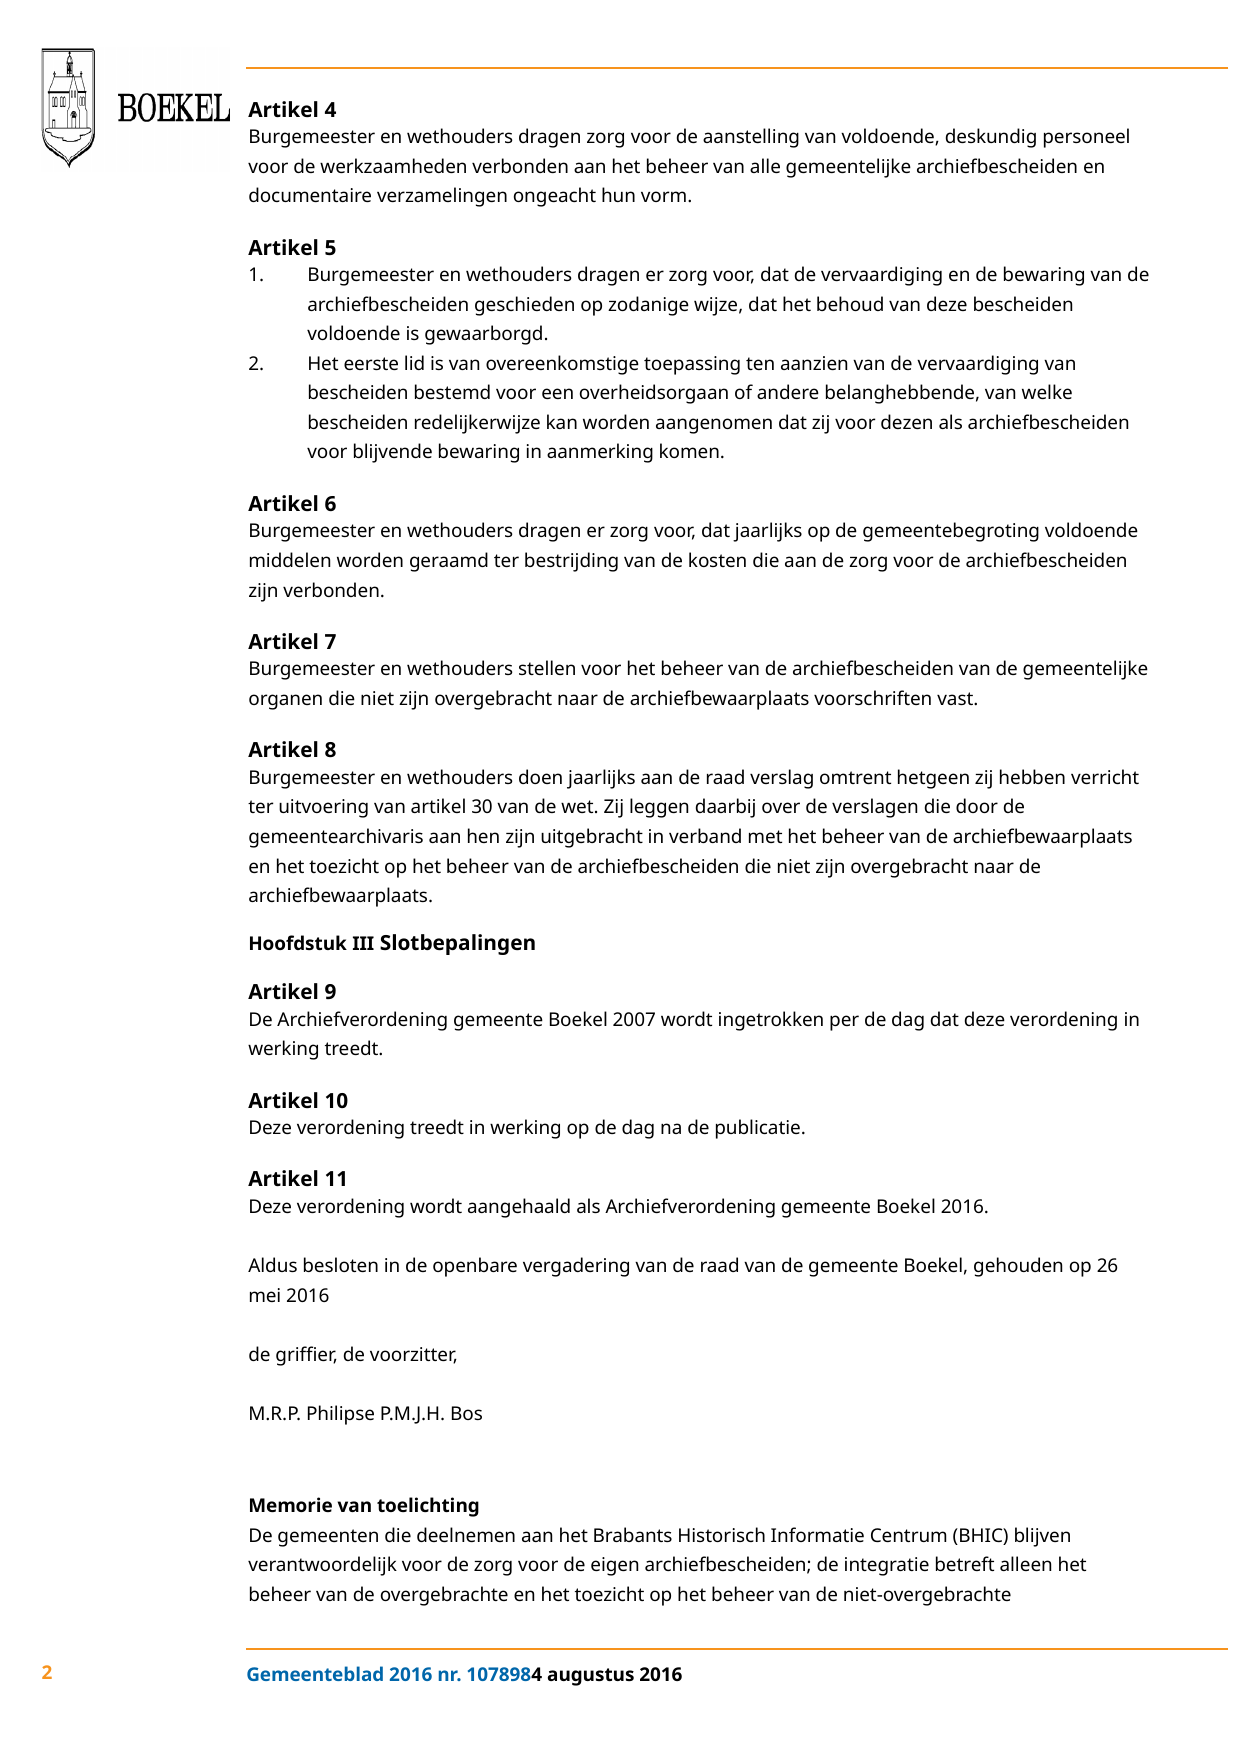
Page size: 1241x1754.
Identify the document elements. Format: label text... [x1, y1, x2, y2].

list Het eerste lid is van overeenkomstige toepassing ten aanzien van de vervaardiging van bescheiden bestemd voor een overheidsorgaan of andere belanghebbende, van welke bescheiden redelijkerwijze kan worden aangenomen dat zij voor dezen als archiefbescheiden voor blijvende bewaring in aanmerking komen. [248, 350, 1152, 464]
text Hoofdstuk III Slotbepalingen [248, 928, 1152, 956]
text Burgemeester en wethouders doen jaarlijks aan de raad verslag omtrent hetgeen zij hebben verricht ter uitvoering van artikel 30 van de wet. Zij leggen daarbij over de verslagen die door de gemeentearchivaris aan hen zijn uitgebracht in verband met het beheer van de archiefbewaarplaats en het toezicht op het beheer van de archiefbescheiden die niet zijn overgebracht naar de archiefbewaarplaats. [248, 764, 1152, 908]
text Artikel 9 [248, 977, 1152, 1006]
text Artikel 8 [248, 736, 1152, 764]
text Artikel 4 [248, 95, 1152, 123]
text de griffier, de voorzitter, [248, 1341, 1152, 1367]
text De Archiefverordening gemeente Boekel 2007 wordt ingetrokken per de dag dat deze verordening in werking treedt. [248, 1006, 1152, 1061]
text Deze verordening wordt aangehaald als Archiefverordening gemeente Boekel 2016. [248, 1193, 1152, 1219]
text Aldus besloten in de openbare vergadering van de raad van de gemeente Boekel, gehouden op 26 mei 2016 [248, 1252, 1152, 1307]
text Burgemeester en wethouders stellen voor het beheer van de archiefbescheiden van de gemeentelijke organen die niet zijn overgebracht naar de archiefbewaarplaats voorschriften vast. [248, 656, 1152, 711]
picture [41, 47, 231, 172]
text Deze verordening treedt in werking op de dag na de publicatie. [248, 1114, 1152, 1140]
text De gemeenten die deelnemen aan het Brabants Historisch Informatie Centrum (BHIC) blijven verantwoordelijk voor de zorg voor de eigen archiefbescheiden; de integratie betreft alleen het beheer van de overgebrachte en het toezicht op het beheer van de niet-overgebrachte [248, 1522, 1152, 1607]
text Burgemeester en wethouders dragen zorg voor de aanstelling van voldoende, deskundig personeel voor de werkzaamheden verbonden aan het beheer van alle gemeentelijke archiefbescheiden en documentaire verzamelingen ongeacht hun vorm. [248, 123, 1152, 208]
text Artikel 11 [248, 1164, 1152, 1193]
text Artikel 6 [248, 489, 1152, 518]
text Artikel 10 [248, 1086, 1152, 1114]
text Artikel 7 [248, 627, 1152, 656]
text Artikel 5 [248, 233, 1152, 261]
list Burgemeester en wethouders dragen er zorg voor, dat de vervaardiging en de bewaring van de archiefbescheiden geschieden op zodanige wijze, dat het behoud van deze bescheiden voldoende is gewaarborgd. [248, 261, 1152, 346]
text Memorie van toelichting [248, 1492, 1152, 1518]
text M.R.P. Philipse P.M.J.H. Bos [248, 1400, 1152, 1426]
text Burgemeester en wethouders dragen er zorg voor, dat jaarlijks op de gemeentebegroting voldoende middelen worden geraamd ter bestrijding van de kosten die aan de zorg voor de archiefbescheiden zijn verbonden. [248, 518, 1152, 602]
